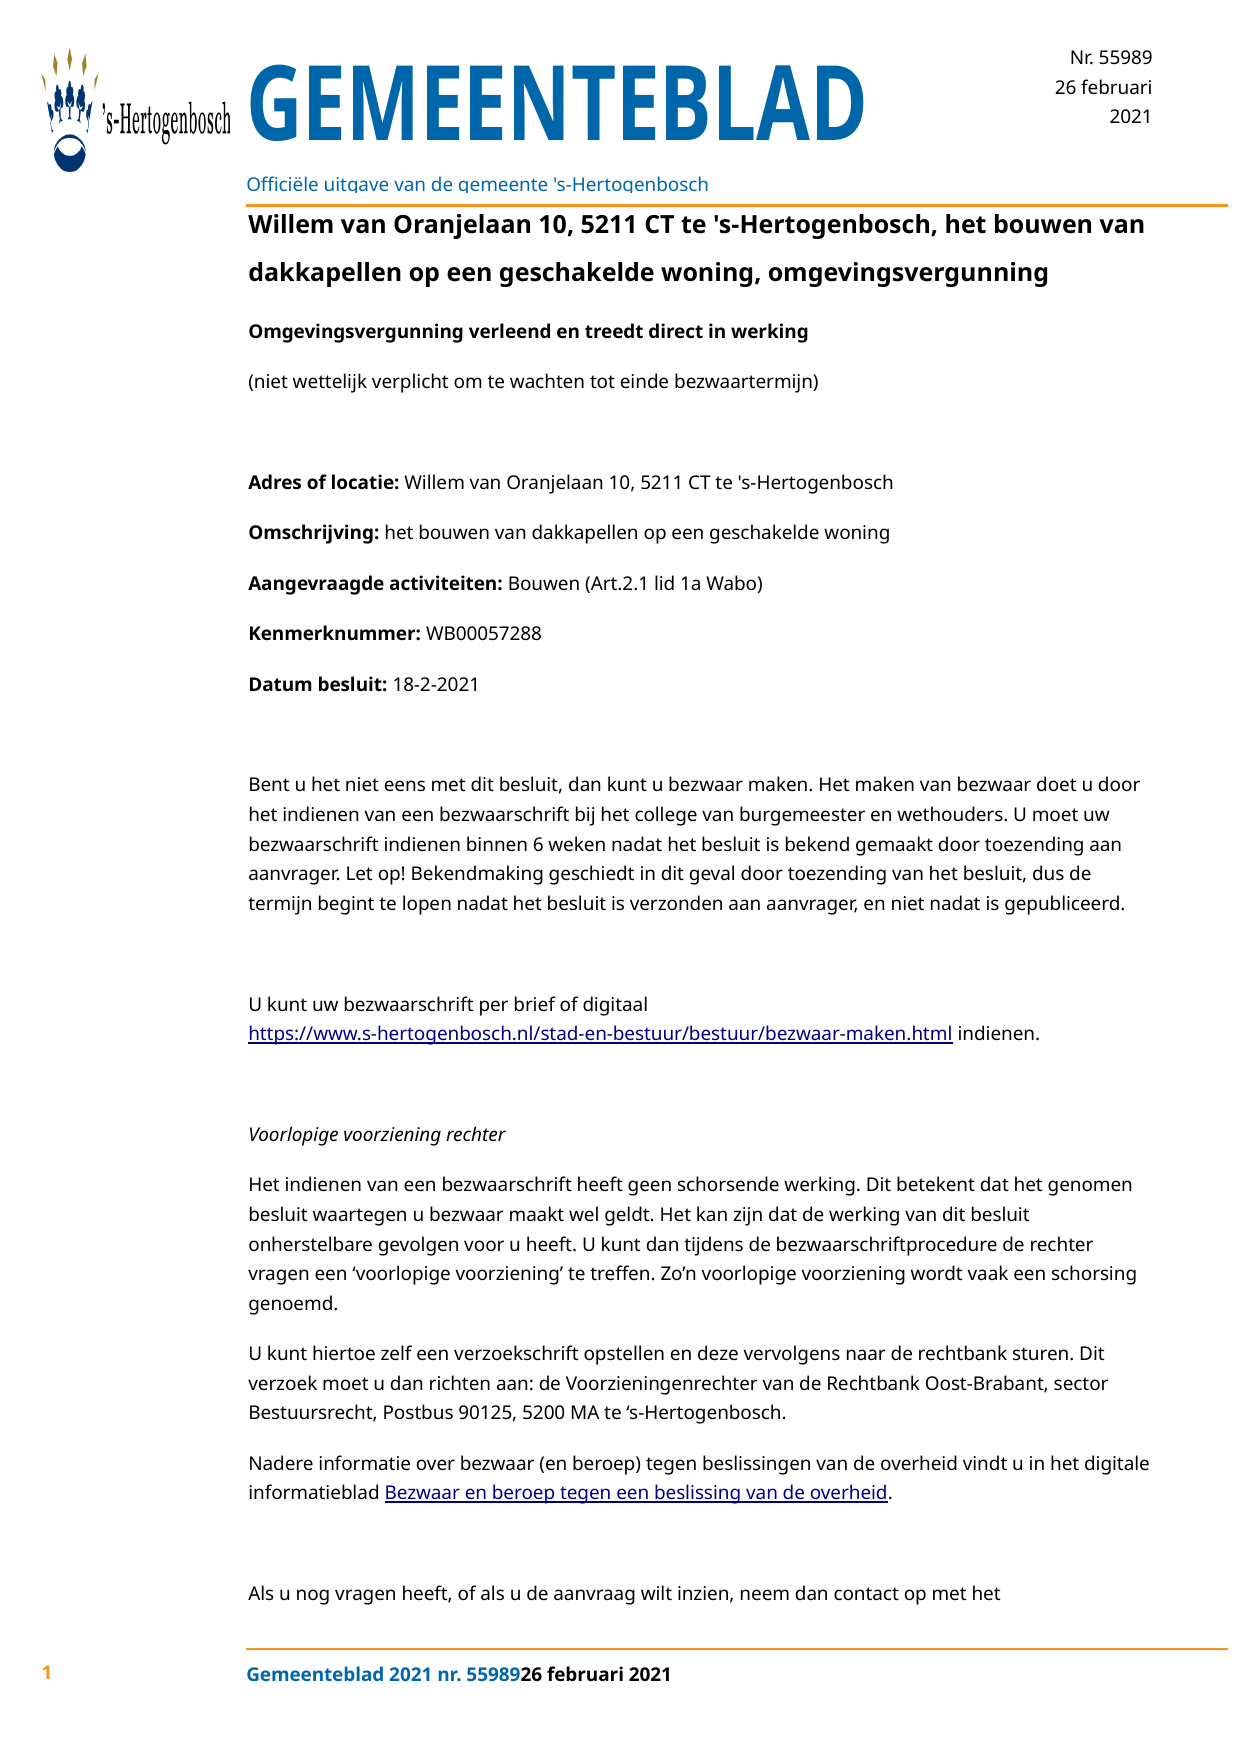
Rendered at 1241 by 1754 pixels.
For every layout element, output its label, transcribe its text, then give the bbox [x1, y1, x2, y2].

text Willem van Oranjelaan 10, 5211 CT te 's-Hertogenbosch, het bouwen van dakkapellen op een geschakelde woning, omgevingsvergunning [248, 207, 1152, 288]
text Als u nog vragen heeft, of als u de aanvraag wilt inzien, neem dan contact op met het [248, 1580, 1152, 1606]
text Aangevraagde activiteiten: Bouwen (Art.2.1 lid 1a Wabo) [248, 570, 1152, 596]
text U kunt uw bezwaarschrift per brief of digitaal https://www.s-hertogenbosch.nl/stad-en-bestuur/bestuur/bezwaar-maken.html indienen. [248, 991, 1152, 1046]
text Nadere informatie over bezwaar (en beroep) tegen beslissingen van de overheid vindt u in het digitale informatieblad Bezwaar en beroep tegen een beslissing van de overheid. [248, 1450, 1152, 1505]
text Het indienen van een bezwaarschrift heeft geen schorsende werking. Dit betekent dat het genomen besluit waartegen u bezwaar maakt wel geldt. Het kan zijn dat de werking van dit besluit onherstelbare gevolgen voor u heeft. U kunt dan tijdens de bezwaarschriftprocedure de rechter vragen een ‘voorlopige voorziening’ te treffen. Zo’n voorlopige voorziening wordt vaak een schorsing genoemd. [248, 1172, 1152, 1316]
text Kenmerknummer: WB00057288 [248, 620, 1152, 646]
text Voorlopige voorziening rechter [248, 1121, 1152, 1147]
text Omschrijving: het bouwen van dakkapellen op een geschakelde woning [248, 519, 1152, 545]
text Bent u het niet eens met dit besluit, dan kunt u bezwaar maken. Het maken van bezwaar doet u door het indienen van een bezwaarschrift bij het college van burgemeester en wethouders. U moet uw bezwaarschrift indienen binnen 6 weken nadat het besluit is bekend gemaakt door toezending aan aanvrager. Let op! Bekendmaking geschiedt in dit geval door toezending van het besluit, dus de termijn begint te lopen nadat het besluit is verzonden aan aanvrager, en niet nadat is gepubliceerd. [248, 772, 1152, 916]
text Omgevingsvergunning verleend en treedt direct in werking [248, 318, 1152, 344]
text Datum besluit: 18-2-2021 [248, 671, 1152, 697]
text U kunt hiertoe zelf een verzoekschrift opstellen en deze vervolgens naar de rechtbank sturen. Dit verzoek moet u dan richten aan: de Voorzieningenrechter van de Rechtbank Oost-Brabant, sector Bestuursrecht, Postbus 90125, 5200 MA te ‘s-Hertogenbosch. [248, 1340, 1152, 1425]
text (niet wettelijk verplicht om te wachten tot einde bezwaartermijn) [248, 368, 1152, 394]
picture [41, 47, 231, 172]
text Adres of locatie: Willem van Oranjelaan 10, 5211 CT te 's-Hertogenbosch [248, 469, 1152, 495]
